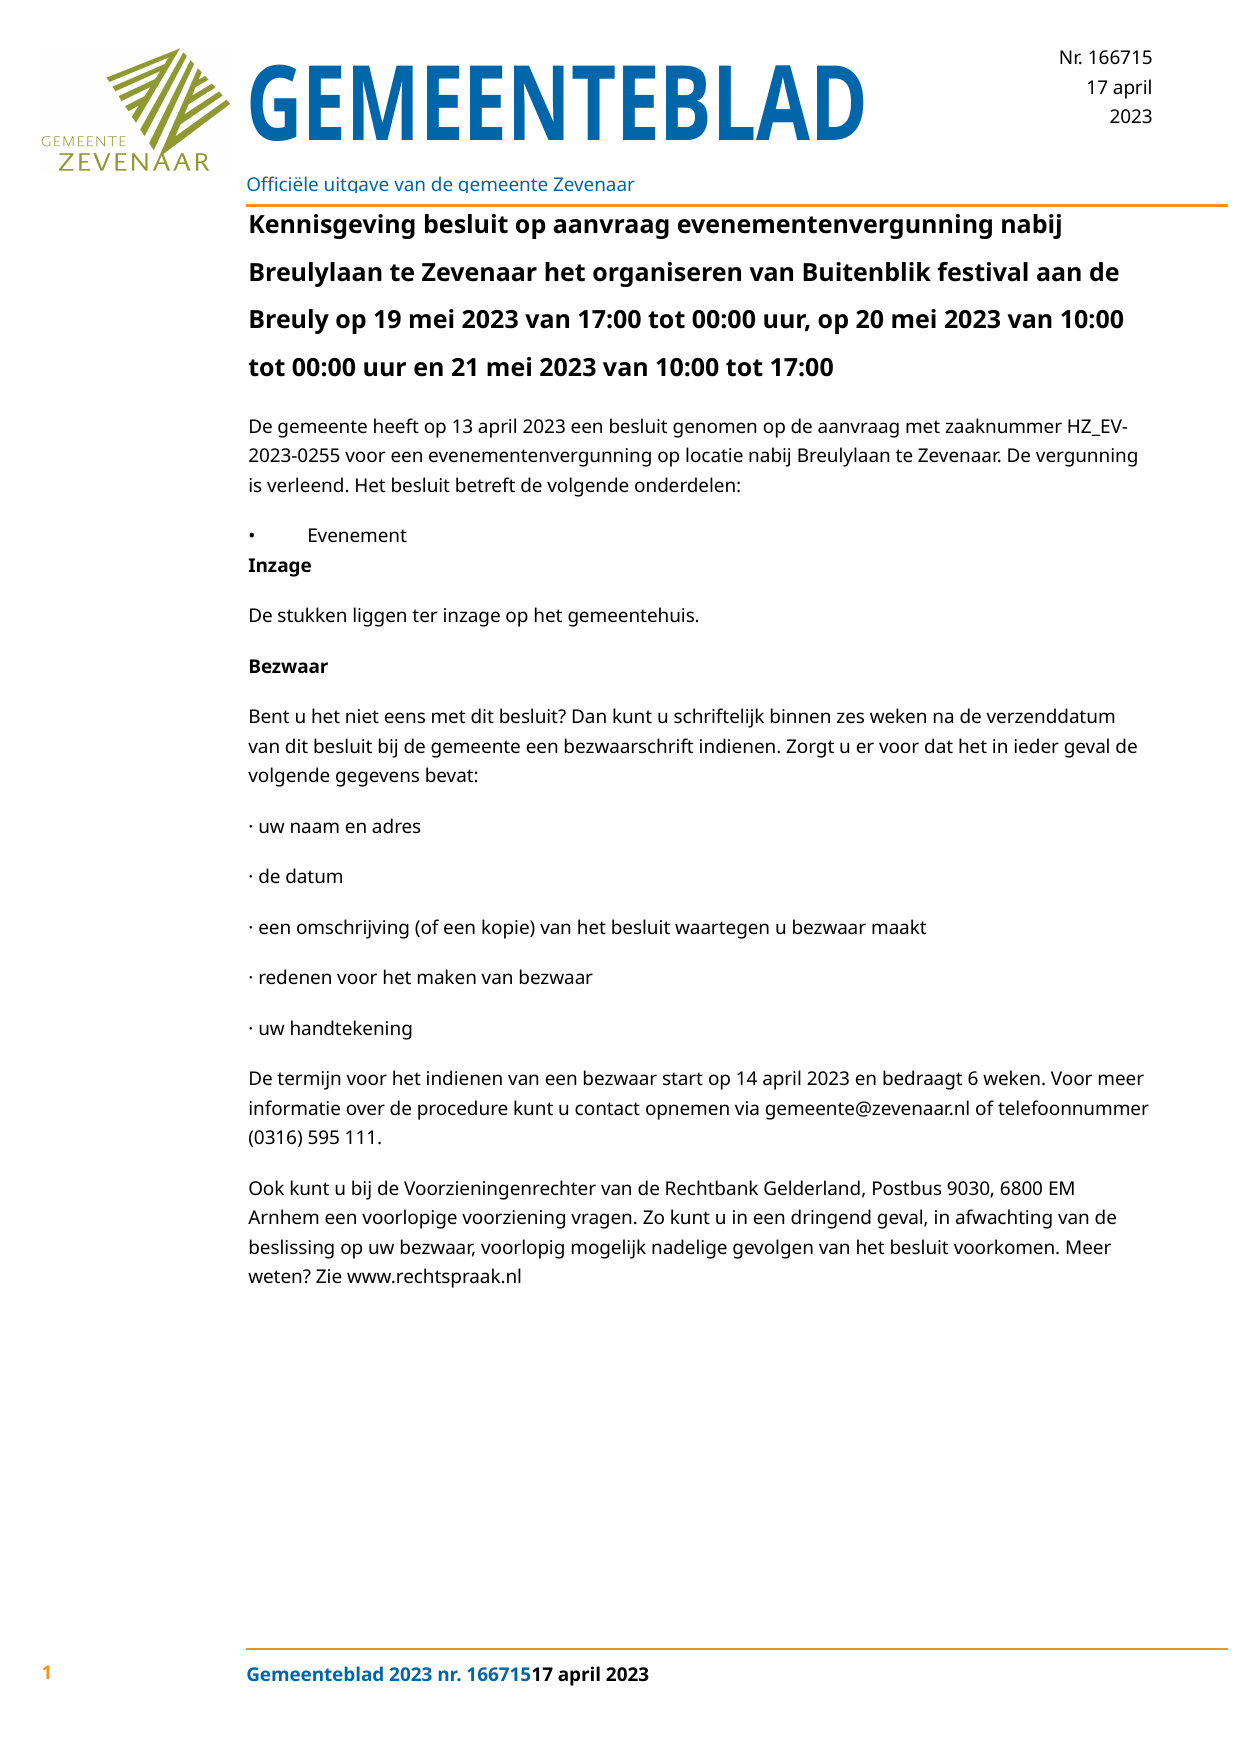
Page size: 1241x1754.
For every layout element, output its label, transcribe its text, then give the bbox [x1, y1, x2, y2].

text Inzage [248, 552, 1152, 578]
text Bezwaar [248, 653, 1152, 679]
picture [41, 47, 231, 172]
text De gemeente heeft op 13 april 2023 een besluit genomen op de aanvraag met zaaknummer HZ_EV-2023-0255 voor een evenementenvergunning op locatie nabij Breulylaan te Zevenaar. De vergunning is verleend. Het besluit betreft de volgende onderdelen: [248, 413, 1152, 498]
text De termijn voor het indienen van een bezwaar start op 14 april 2023 en bedraagt 6 weken. Voor meer informatie over de procedure kunt u contact opnemen via gemeente@zevenaar.nl of telefoonnummer (0316) 595 111. [248, 1065, 1152, 1150]
text De stukken liggen ter inzage op het gemeentehuis. [248, 603, 1152, 628]
text · uw naam en adres [248, 813, 1152, 839]
text Kennisgeving besluit op aanvraag evenementenvergunning nabij Breulylaan te Zevenaar het organiseren van Buitenblik festival aan de Breuly op 19 mei 2023 van 17:00 tot 00:00 uur, op 20 mei 2023 van 10:00 tot 00:00 uur en 21 mei 2023 van 10:00 tot 17:00 [248, 207, 1152, 384]
text · redenen voor het maken van bezwaar [248, 964, 1152, 990]
text · de datum [248, 863, 1152, 889]
text Ook kunt u bij de Voorzieningenrechter van de Rechtbank Gelderland, Postbus 9030, 6800 EM Arnhem een voorlopige voorziening vragen. Zo kunt u in een dringend geval, in afwachting van de beslissing op uw bezwaar, voorlopig mogelijk nadelige gevolgen van het besluit voorkomen. Meer weten? Zie www.rechtspraak.nl [248, 1175, 1152, 1289]
list Evenement [248, 523, 1152, 548]
text · een omschrijving (of een kopie) van het besluit waartegen u bezwaar maakt [248, 914, 1152, 940]
text · uw handtekening [248, 1015, 1152, 1041]
text Bent u het niet eens met dit besluit? Dan kunt u schriftelijk binnen zes weken na de verzenddatum van dit besluit bij de gemeente een bezwaarschrift indienen. Zorgt u er voor dat het in ieder geval de volgende gegevens bevat: [248, 703, 1152, 788]
